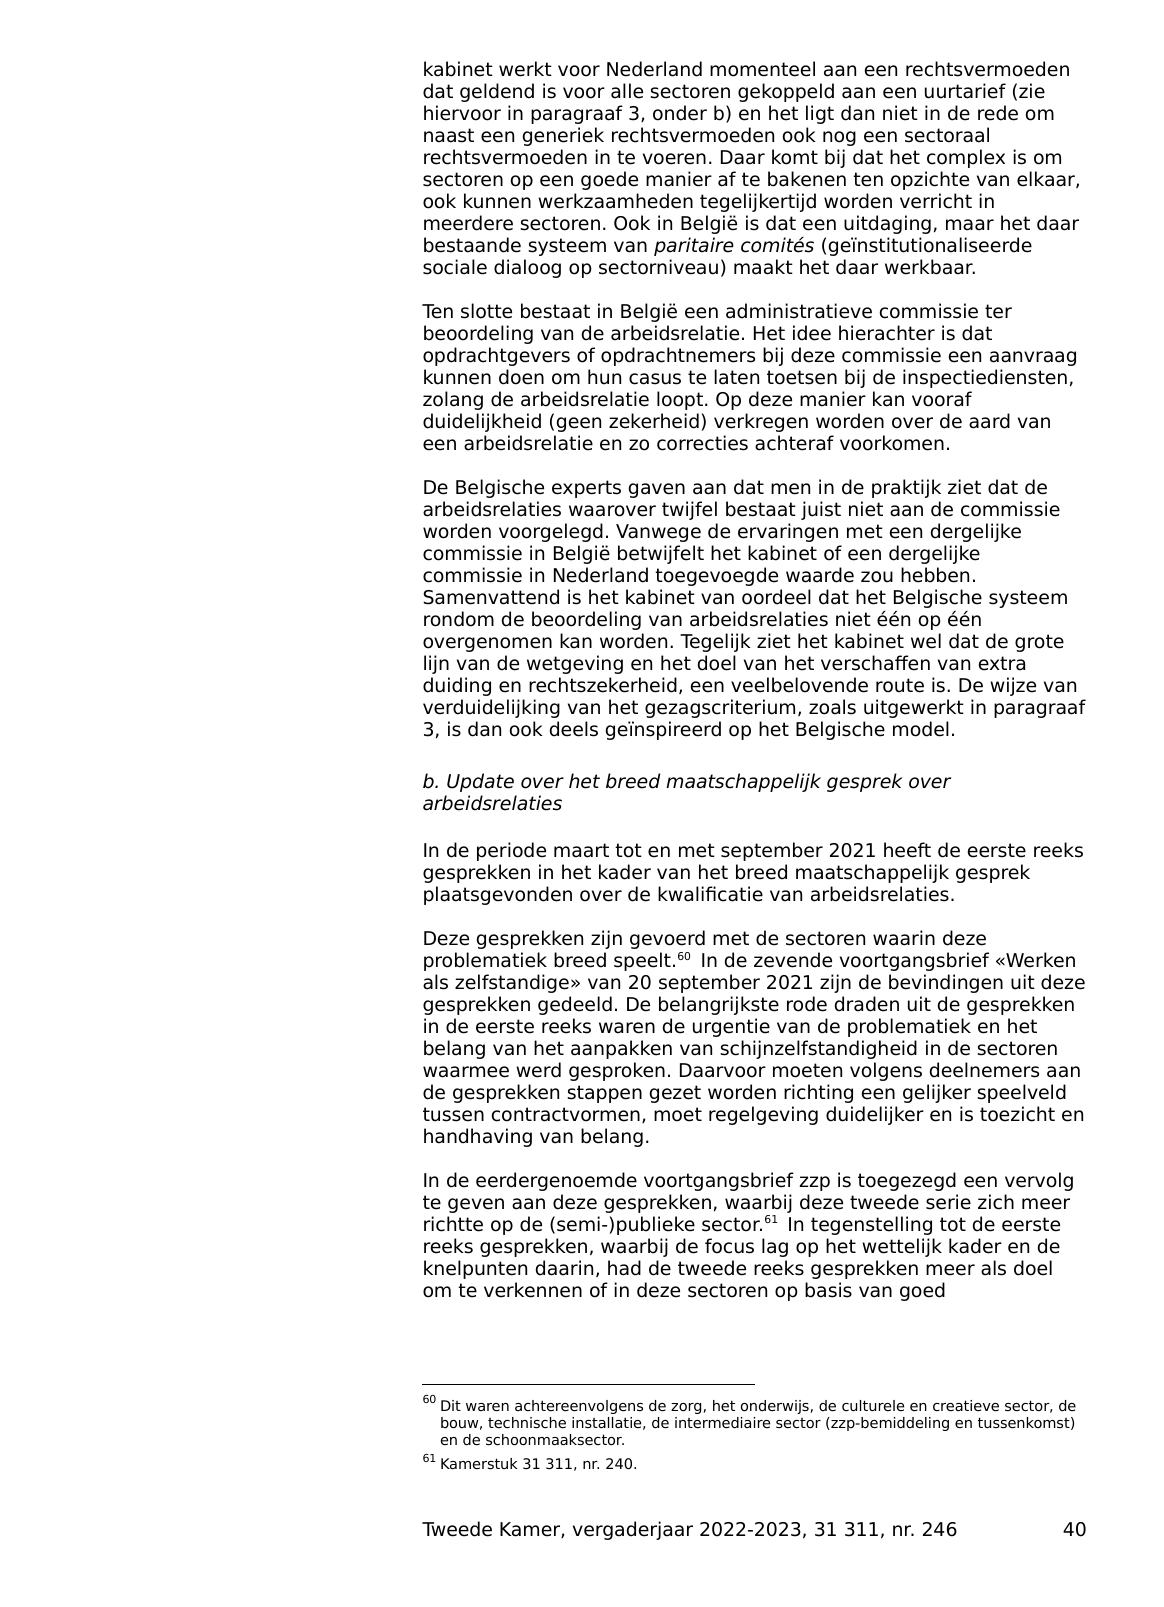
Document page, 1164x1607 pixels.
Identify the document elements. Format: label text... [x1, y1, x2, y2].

subtitle b. Update over het breed maatschappelijk gesprek over arbeidsrelaties [422, 771, 1087, 815]
text Deze gesprekken zijn gevoerd met de sectoren waarin deze problematiek breed speelt. In de zevende voortgangsbrief «Werken als zelfstandige» van 20 september 2021 zijn de bevindingen uit deze gesprekken gedeeld. De belangrijkste rode draden uit de gesprekken in de eerste reeks waren de urgentie van de problematiek en het belang van het aanpakken van schijnzelfstandigheid in de sectoren waarmee werd gesproken. Daarvoor moeten volgens deelnemers aan de gesprekken stappen gezet worden richting een gelijker speelveld tussen contractvormen, moet regelgeving duidelijker en is toezicht en handhaving van belang. [422, 928, 1087, 1148]
text In de periode maart tot en met september 2021 heeft de eerste reeks gesprekken in het kader van het breed maatschappelijk gesprek plaatsgevonden over de kwalificatie van arbeidsrelaties. [422, 840, 1087, 906]
text kabinet werkt voor Nederland momenteel aan een rechtsvermoeden dat geldend is voor alle sectoren gekoppeld aan een uurtarief (zie hiervoor in paragraaf 3, onder b) en het ligt dan niet in de rede om naast een generiek rechtsvermoeden ook nog een sectoraal rechtsvermoeden in te voeren. Daar komt bij dat het complex is om sectoren op een goede manier af te bakenen ten opzichte van elkaar, ook kunnen werkzaamheden tegelijkertijd worden verricht in meerdere sectoren. Ook in België is dat een uitdaging, maar het daar bestaande systeem van paritaire comités (geïnstitutionaliseerde sociale dialoog op sectorniveau) maakt het daar werkbaar. [422, 59, 1087, 279]
text Kamerstuk 31 311, nr. 240. [422, 1452, 1087, 1474]
text In de eerdergenoemde voortgangsbrief zzp is toegezegd een vervolg te geven aan deze gesprekken, waarbij deze tweede serie zich meer richtte op de (semi-)publieke sector. In tegenstelling tot de eerste reeks gesprekken, waarbij de focus lag op het wettelijk kader en de knelpunten daarin, had de tweede reeks gesprekken meer als doel om te verkennen of in deze sectoren op basis van goed [422, 1170, 1087, 1302]
text De Belgische experts gaven aan dat men in de praktijk ziet dat de arbeidsrelaties waarover twijfel bestaat juist niet aan de commissie worden voorgelegd. Vanwege de ervaringen met een dergelijke commissie in België betwijfelt het kabinet of een dergelijke commissie in Nederland toegevoegde waarde zou hebben. Samenvattend is het kabinet van oordeel dat het Belgische systeem rondom de beoordeling van arbeidsrelaties niet één op één overgenomen kan worden. Tegelijk ziet het kabinet wel dat de grote lijn van de wetgeving en het doel van het verschaffen van extra duiding en rechtszekerheid, een veelbelovende route is. De wijze van verduidelijking van het gezagscriterium, zoals uitgewerkt in paragraaf 3, is dan ook deels geïnspireerd op het Belgische model. [422, 477, 1087, 741]
text Dit waren achtereenvolgens de zorg, het onderwijs, de culturele en creatieve sector, de bouw, technische installatie, de intermediaire sector (zzp-bemiddeling en tussenkomst) en de schoonmaaksector. [422, 1393, 1087, 1449]
text Ten slotte bestaat in België een administratieve commissie ter beoordeling van de arbeidsrelatie. Het idee hierachter is dat opdrachtgevers of opdrachtnemers bij deze commissie een aanvraag kunnen doen om hun casus te laten toetsen bij de inspectiediensten, zolang de arbeidsrelatie loopt. Op deze manier kan vooraf duidelijkheid (geen zekerheid) verkregen worden over de aard van een arbeidsrelatie en zo correcties achteraf voorkomen. [422, 301, 1087, 455]
